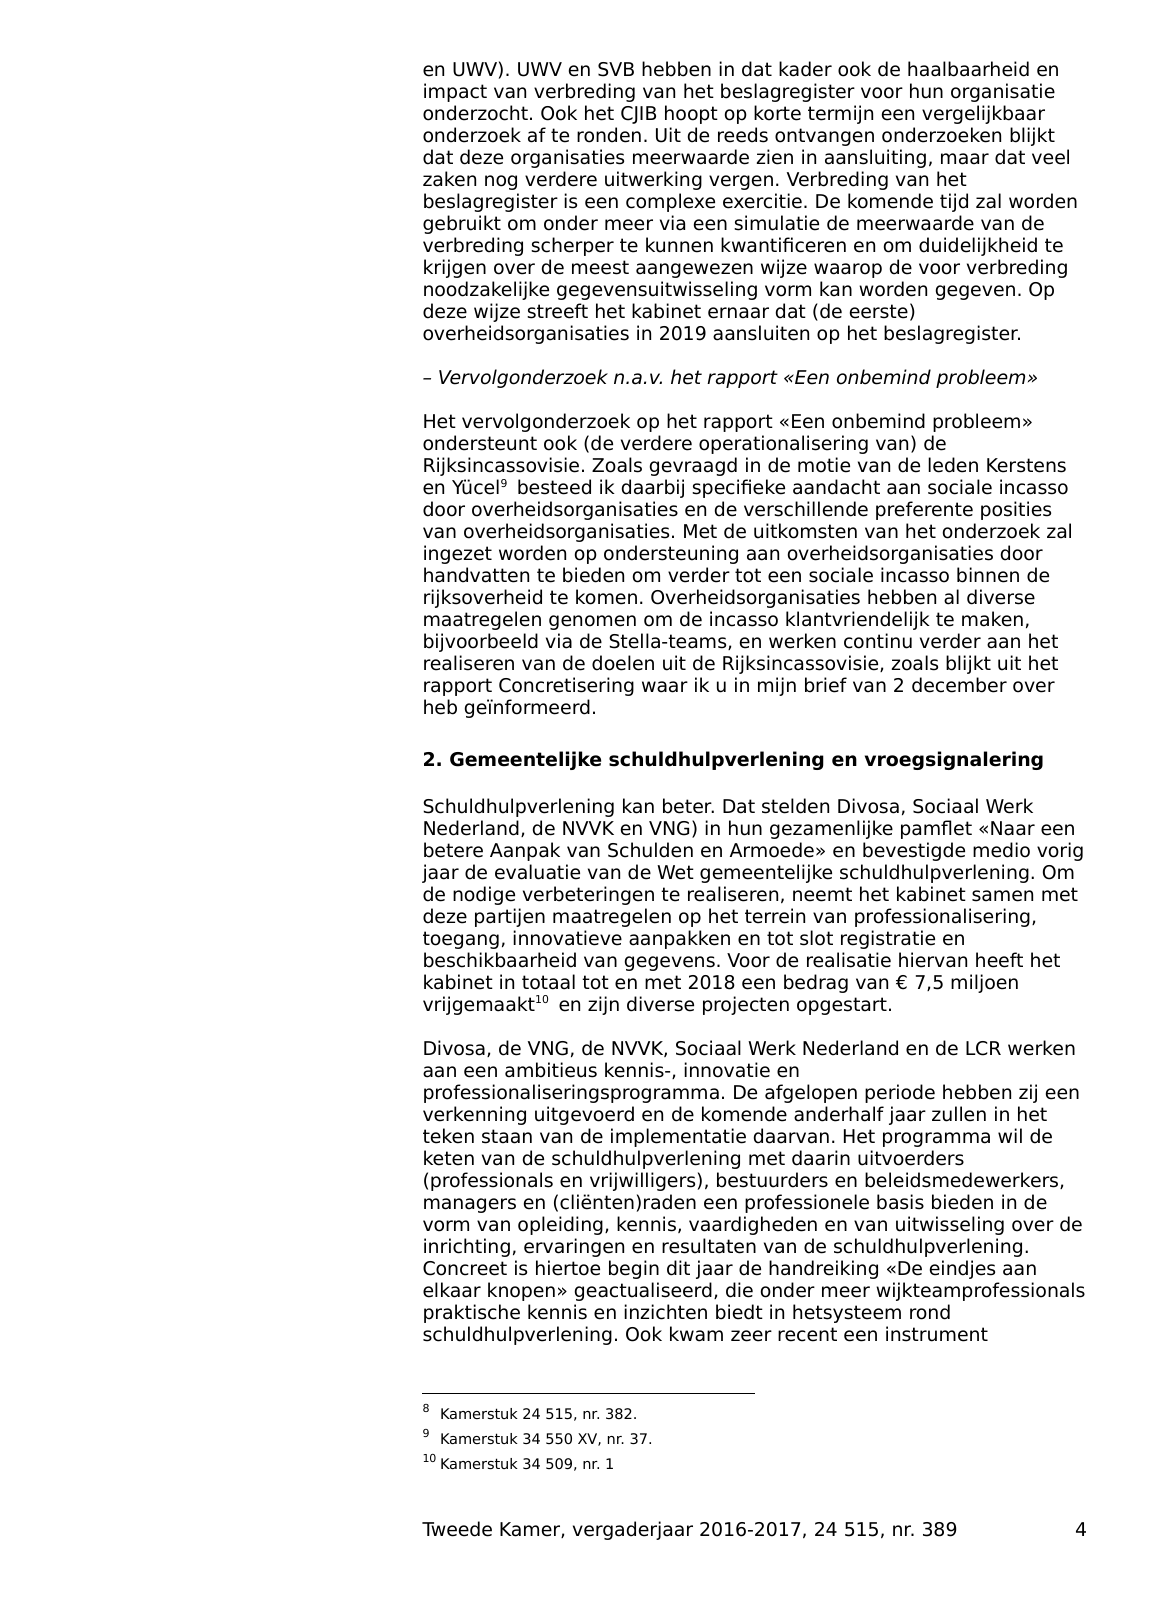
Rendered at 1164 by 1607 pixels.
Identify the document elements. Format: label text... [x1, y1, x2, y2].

text Kamerstuk 34 550 XV, nr. 37. [422, 1427, 1087, 1449]
text Het vervolgonderzoek op het rapport «Een onbemind probleem» ondersteunt ook (de verdere operationalisering van) de Rijksincassovisie. Zoals gevraagd in de motie van de leden Kerstens en Yücel besteed ik daarbij specifieke aandacht aan sociale incasso door overheidsorganisaties en de verschillende preferente posities van overheidsorganisaties. Met de uitkomsten van het onderzoek zal ingezet worden op ondersteuning aan overheidsorganisaties door handvatten te bieden om verder tot een sociale incasso binnen de rijksoverheid te komen. Overheidsorganisaties hebben al diverse maatregelen genomen om de incasso klantvriendelijk te maken, bijvoorbeeld via de Stella-teams, en werken continu verder aan het realiseren van de doelen uit de Rijksincassovisie, zoals blijkt uit het rapport Concretisering waar ik u in mijn brief van 2 december over heb geïnformeerd. [422, 411, 1087, 719]
text Schuldhulpverlening kan beter. Dat stelden Divosa, Sociaal Werk Nederland, de NVVK en VNG) in hun gezamenlijke pamflet «Naar een betere Aanpak van Schulden en Armoede» en bevestigde medio vorig jaar de evaluatie van de Wet gemeentelijke schuldhulpverlening. Om de nodige verbeteringen te realiseren, neemt het kabinet samen met deze partijen maatregelen op het terrein van professionalisering, toegang, innovatieve aanpakken en tot slot registratie en beschikbaarheid van gegevens. Voor de realisatie hiervan heeft het kabinet in totaal tot en met 2018 een bedrag van € 7,5 miljoen vrijgemaakt en zijn diverse projecten opgestart. [422, 796, 1087, 1016]
subtitle 2. Gemeentelijke schuldhulpverlening en vroegsignalering [422, 749, 1087, 771]
text Kamerstuk 34 509, nr. 1 [422, 1452, 1087, 1474]
subtitle – Vervolgonderzoek n.a.v. het rapport «Een onbemind probleem» [422, 367, 1087, 389]
text Divosa, de VNG, de NVVK, Sociaal Werk Nederland en de LCR werken aan een ambitieus kennis-, innovatie en professionaliseringsprogramma. De afgelopen periode hebben zij een verkenning uitgevoerd en de komende anderhalf jaar zullen in het teken staan van de implementatie daarvan. Het programma wil de keten van de schuldhulpverlening met daarin uitvoerders (professionals en vrijwilligers), bestuurders en beleidsmedewerkers, managers en (cliënten)raden een professionele basis bieden in de vorm van opleiding, kennis, vaardigheden en van uitwisseling over de inrichting, ervaringen en resultaten van de schuldhulpverlening. Concreet is hiertoe begin dit jaar de handreiking «De eindjes aan elkaar knopen» geactualiseerd, die onder meer wijkteamprofessionals praktische kennis en inzichten biedt in hetsysteem rond schuldhulpverlening. Ook kwam zeer recent een instrument [422, 1038, 1087, 1346]
text en UWV). UWV en SVB hebben in dat kader ook de haalbaarheid en impact van verbreding van het beslagregister voor hun organisatie onderzocht. Ook het CJIB hoopt op korte termijn een vergelijkbaar onderzoek af te ronden. Uit de reeds ontvangen onderzoeken blijkt dat deze organisaties meerwaarde zien in aansluiting, maar dat veel zaken nog verdere uitwerking vergen. Verbreding van het beslagregister is een complexe exercitie. De komende tijd zal worden gebruikt om onder meer via een simulatie de meerwaarde van de verbreding scherper te kunnen kwantificeren en om duidelijkheid te krijgen over de meest aangewezen wijze waarop de voor verbreding noodzakelijke gegevensuitwisseling vorm kan worden gegeven. Op deze wijze streeft het kabinet ernaar dat (de eerste) overheidsorganisaties in 2019 aansluiten op het beslagregister. [422, 59, 1087, 345]
text Kamerstuk 24 515, nr. 382. [422, 1402, 1087, 1424]
